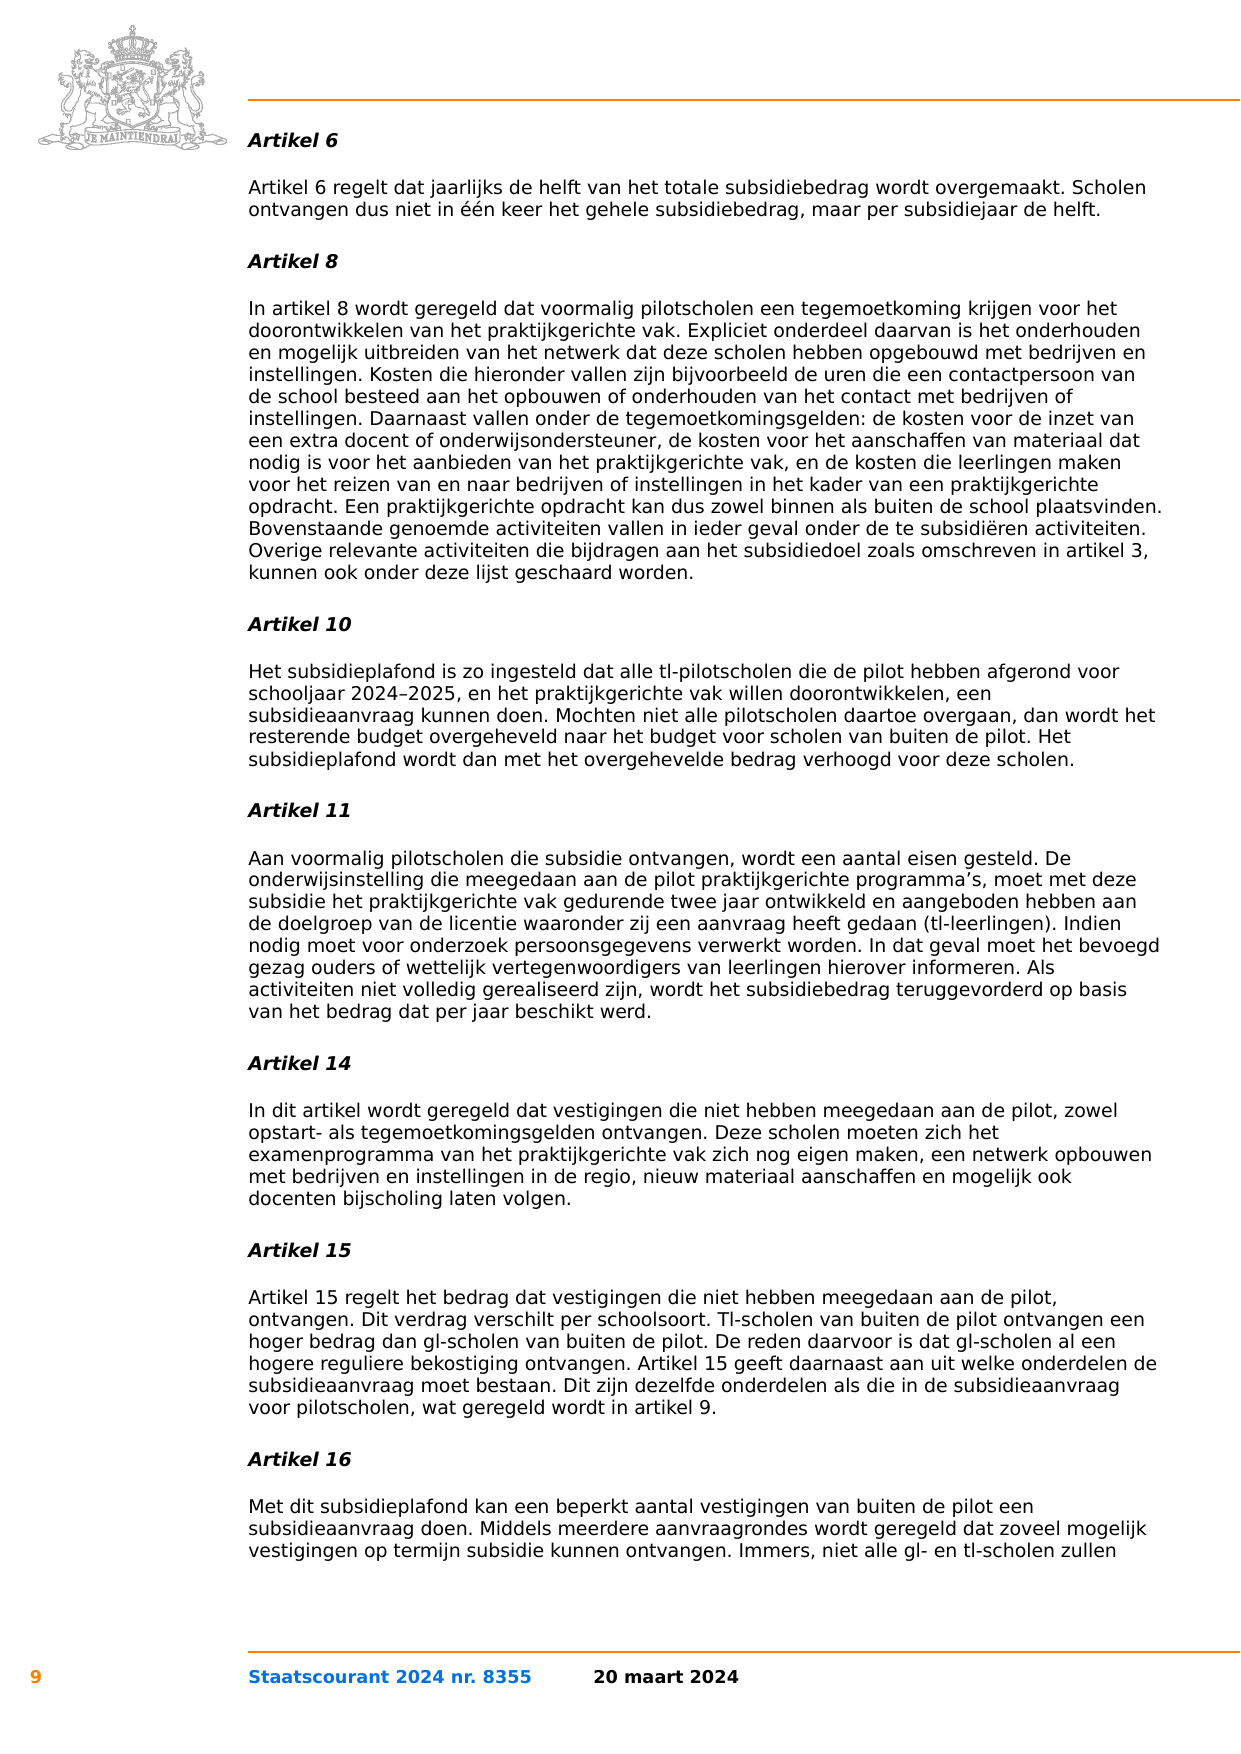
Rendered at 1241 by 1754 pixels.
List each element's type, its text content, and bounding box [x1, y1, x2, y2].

subtitle Artikel 16 [248, 1449, 1163, 1471]
text Aan voormalig pilotscholen die subsidie ontvangen, wordt een aantal eisen gesteld. De onderwijsinstelling die meegedaan aan de pilot praktijkgerichte programma’s, moet met deze subsidie het praktijkgerichte vak gedurende twee jaar ontwikkeld en aangeboden hebben aan de doelgroep van de licentie waaronder zij een aanvraag heeft gedaan (tl-leerlingen). Indien nodig moet voor onderzoek persoonsgegevens verwerkt worden. In dat geval moet het bevoegd gezag ouders of wettelijk vertegenwoordigers van leerlingen hierover informeren. Als activiteiten niet volledig gerealiseerd zijn, wordt het subsidiebedrag teruggevorderd op basis van het bedrag dat per jaar beschikt werd. [248, 847, 1163, 1023]
text Artikel 15 regelt het bedrag dat vestigingen die niet hebben meegedaan aan de pilot, ontvangen. Dit verdrag verschilt per schoolsoort. Tl-scholen van buiten de pilot ontvangen een hoger bedrag dan gl-scholen van buiten de pilot. De reden daarvoor is dat gl-scholen al een hogere reguliere bekostiging ontvangen. Artikel 15 geeft daarnaast aan uit welke onderdelen de subsidieaanvraag moet bestaan. Dit zijn dezelfde onderdelen als die in de subsidieaanvraag voor pilotscholen, wat geregeld wordt in artikel 9. [248, 1287, 1163, 1419]
text In artikel 8 wordt geregeld dat voormalig pilotscholen een tegemoetkoming krijgen voor het doorontwikkelen van het praktijkgerichte vak. Expliciet onderdeel daarvan is het onderhouden en mogelijk uitbreiden van het netwerk dat deze scholen hebben opgebouwd met bedrijven en instellingen. Kosten die hieronder vallen zijn bijvoorbeeld de uren die een contactpersoon van de school besteed aan het opbouwen of onderhouden van het contact met bedrijven of instellingen. Daarnaast vallen onder de tegemoetkomingsgelden: de kosten voor de inzet van een extra docent of onderwijsondersteuner, de kosten voor het aanschaffen van materiaal dat nodig is voor het aanbieden van het praktijkgerichte vak, en de kosten die leerlingen maken voor het reizen van en naar bedrijven of instellingen in het kader van een praktijkgerichte opdracht. Een praktijkgerichte opdracht kan dus zowel binnen als buiten de school plaatsvinden. Bovenstaande genoemde activiteiten vallen in ieder geval onder de te subsidiëren activiteiten. Overige relevante activiteiten die bijdragen aan het subsidiedoel zoals omschreven in artikel 3, kunnen ook onder deze lijst geschaard worden. [248, 298, 1163, 583]
subtitle Artikel 14 [248, 1053, 1163, 1075]
subtitle Artikel 11 [248, 800, 1163, 822]
picture [38, 25, 227, 150]
subtitle Artikel 6 [248, 130, 1163, 152]
text Met dit subsidieplafond kan een beperkt aantal vestigingen van buiten de pilot een subsidieaanvraag doen. Middels meerdere aanvraagrondes wordt geregeld dat zoveel mogelijk vestigingen op termijn subsidie kunnen ontvangen. Immers, niet alle gl- en tl-scholen zullen [248, 1496, 1163, 1562]
subtitle Artikel 10 [248, 613, 1163, 636]
text Het subsidieplafond is zo ingesteld dat alle tl-pilotscholen die de pilot hebben afgerond voor schooljaar 2024–2025, en het praktijkgerichte vak willen doorontwikkelen, een subsidieaanvraag kunnen doen. Mochten niet alle pilotscholen daartoe overgaan, dan wordt het resterende budget overgeheveld naar het budget voor scholen van buiten de pilot. Het subsidieplafond wordt dan met het overgehevelde bedrag verhoogd voor deze scholen. [248, 661, 1163, 770]
subtitle Artikel 15 [248, 1240, 1163, 1262]
text In dit artikel wordt geregeld dat vestigingen die niet hebben meegedaan aan de pilot, zowel opstart- als tegemoetkomingsgelden ontvangen. Deze scholen moeten zich het examenprogramma van het praktijkgerichte vak zich nog eigen maken, een netwerk opbouwen met bedrijven en instellingen in de regio, nieuw materiaal aanschaffen en mogelijk ook docenten bijscholing laten volgen. [248, 1100, 1163, 1210]
text Artikel 6 regelt dat jaarlijks de helft van het totale subsidiebedrag wordt overgemaakt. Scholen ontvangen dus niet in één keer het gehele subsidiebedrag, maar per subsidiejaar de helft. [248, 177, 1163, 221]
subtitle Artikel 8 [248, 251, 1163, 273]
